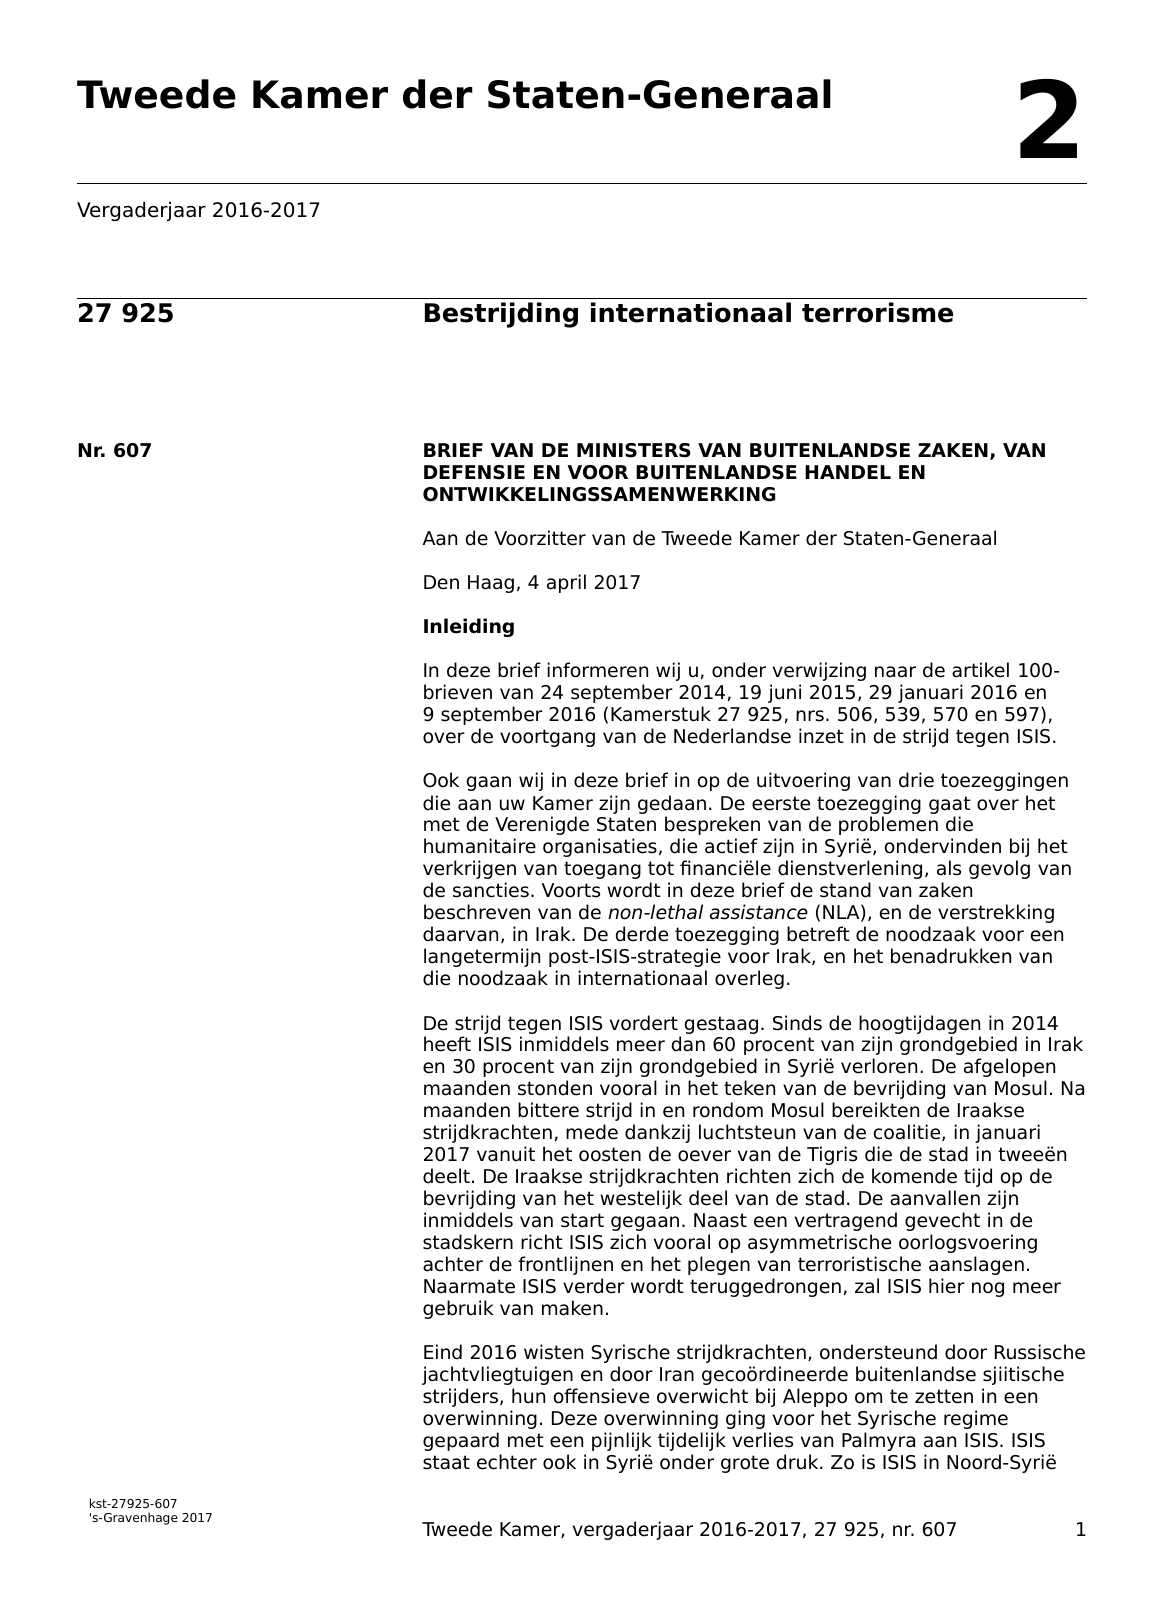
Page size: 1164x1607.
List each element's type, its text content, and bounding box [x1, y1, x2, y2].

text Ook gaan wij in deze brief in op de uitvoering van drie toezeggingen die aan uw Kamer zijn gedaan. De eerste toezegging gaat over het met de Verenigde Staten bespreken van de problemen die humanitaire organisaties, die actief zijn in Syrië, ondervinden bij het verkrijgen van toegang tot financiële dienstverlening, als gevolg van de sancties. Voorts wordt in deze brief de stand van zaken beschreven van de non-lethal assistance (NLA), en de verstrekking daarvan, in Irak. De derde toezegging betreft de noodzaak voor een langetermijn post-ISIS-strategie voor Irak, en het benadrukken van die noodzaak in internationaal overleg. [422, 770, 1087, 990]
text kst-27925-607 [88, 1497, 323, 1511]
text Eind 2016 wisten Syrische strijdkrachten, ondersteund door Russische jachtvliegtuigen en door Iran gecoördineerde buitenlandse sjiitische strijders, hun offensieve overwicht bij Aleppo om te zetten in een overwinning. Deze overwinning ging voor het Syrische regime gepaard met een pijnlijk tijdelijk verlies van Palmyra aan ISIS. ISIS staat echter ook in Syrië onder grote druk. Zo is ISIS in Noord-Syrië [422, 1342, 1087, 1474]
table_header Tweede Kamer der Staten-Generaal [77, 59, 886, 183]
subtitle Nr. 607 BRIEF VAN DE MINISTERS VAN BUITENLANDSE ZAKEN, VAN DEFENSIE EN VOOR BUITENLANDSE HANDEL EN ONTWIKKELINGSSAMENWERKING [77, 440, 1087, 506]
subtitle Inleiding [422, 616, 1087, 638]
table_header 2 [886, 59, 1087, 183]
text Den Haag, 4 april 2017 [422, 572, 1087, 594]
text 's-Gravenhage 2017 [88, 1511, 323, 1525]
table_cell Vergaderjaar 2016-2017 [77, 184, 1087, 298]
subtitle 27 925 Bestrijding internationaal terrorisme [77, 299, 1087, 329]
text In deze brief informeren wij u, onder verwijzing naar de artikel 100-brieven van 24 september 2014, 19 juni 2015, 29 januari 2016 en 9 september 2016 (Kamerstuk 27 925, nrs. 506, 539, 570 en 597), over de voortgang van de Nederlandse inzet in de strijd tegen ISIS. [422, 660, 1087, 748]
text De strijd tegen ISIS vordert gestaag. Sinds de hoogtijdagen in 2014 heeft ISIS inmiddels meer dan 60 procent van zijn grondgebied in Irak en 30 procent van zijn grondgebied in Syrië verloren. De afgelopen maanden stonden vooral in het teken van de bevrijding van Mosul. Na maanden bittere strijd in en rondom Mosul bereikten de Iraakse strijdkrachten, mede dankzij luchtsteun van de coalitie, in januari 2017 vanuit het oosten de oever van de Tigris die de stad in tweeën deelt. De Iraakse strijdkrachten richten zich de komende tijd op de bevrijding van het westelijk deel van de stad. De aanvallen zijn inmiddels van start gegaan. Naast een vertragend gevecht in de stadskern richt ISIS zich vooral op asymmetrische oorlogsvoering achter de frontlijnen en het plegen van terroristische aanslagen. Naarmate ISIS verder wordt teruggedrongen, zal ISIS hier nog meer gebruik van maken. [422, 1012, 1087, 1320]
text Aan de Voorzitter van de Tweede Kamer der Staten-Generaal [422, 528, 1087, 550]
